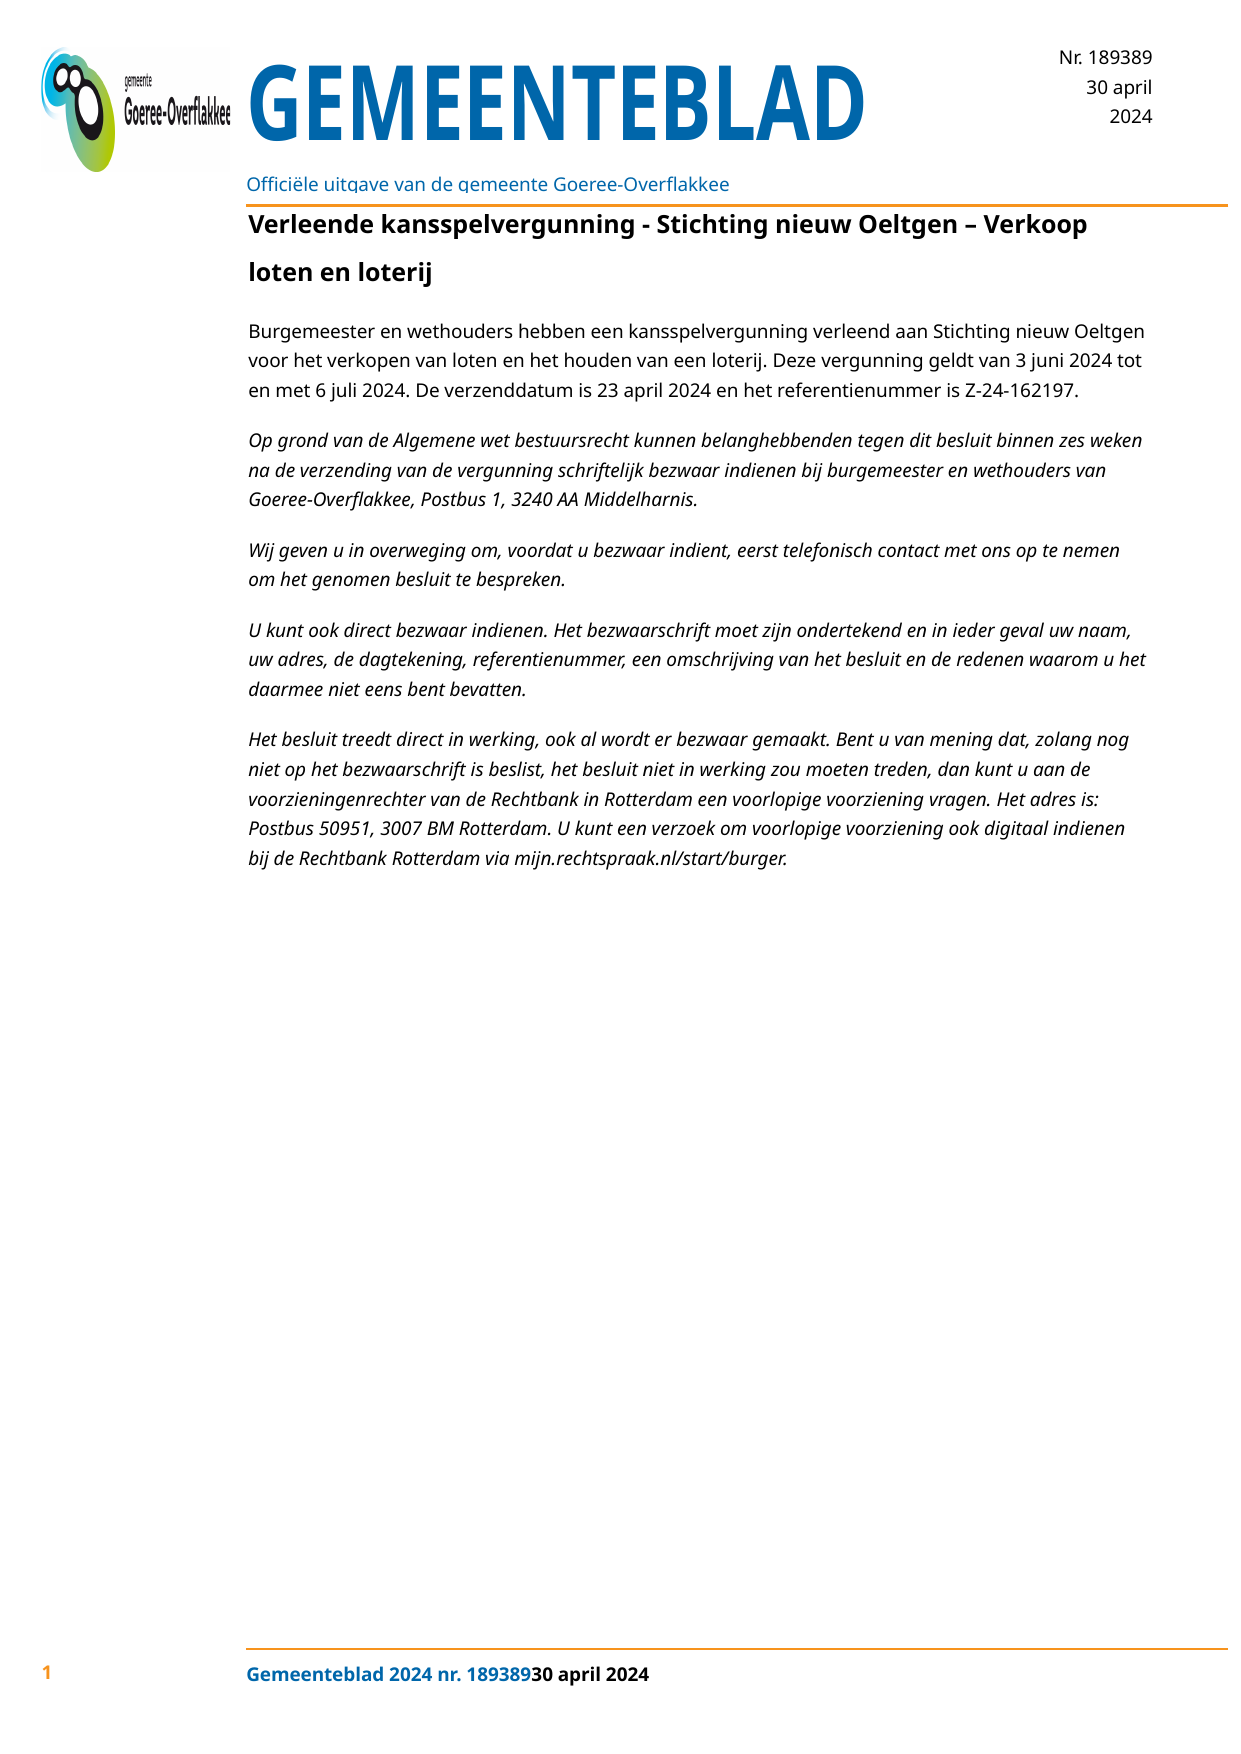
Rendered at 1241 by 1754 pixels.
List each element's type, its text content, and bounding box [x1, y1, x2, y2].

text Wij geven u in overweging om, voordat u bezwaar indient, eerst telefonisch contact met ons op te nemen om het genomen besluit te bespreken. [248, 537, 1152, 592]
text Het besluit treedt direct in werking, ook al wordt er bezwaar gemaakt. Bent u van mening dat, zolang nog niet op het bezwaarschrift is beslist, het besluit niet in werking zou moeten treden, dan kunt u aan de voorzieningenrechter van de Rechtbank in Rotterdam een voorlopige voorziening vragen. Het adres is: Postbus 50951, 3007 BM Rotterdam. U kunt een verzoek om voorlopige voorziening ook digitaal indienen bij de Rechtbank Rotterdam via mijn.rechtspraak.nl/start/burger. [248, 727, 1152, 871]
text Verleende kansspelvergunning - Stichting nieuw Oeltgen – Verkoop loten en loterij [248, 207, 1152, 288]
text Burgemeester en wethouders hebben een kansspelvergunning verleend aan Stichting nieuw Oeltgen voor het verkopen van loten en het houden van een loterij. Deze vergunning geldt van 3 juni 2024 tot en met 6 juli 2024. De verzenddatum is 23 april 2024 en het referentienummer is Z-24-162197. [248, 318, 1152, 403]
text U kunt ook direct bezwaar indienen. Het bezwaarschrift moet zijn ondertekend en in ieder geval uw naam, uw adres, de dagtekening, referentienummer, een omschrijving van het besluit en de redenen waarom u het daarmee niet eens bent bevatten. [248, 617, 1152, 702]
picture [41, 47, 231, 172]
text Op grond van de Algemene wet bestuursrecht kunnen belanghebbenden tegen dit besluit binnen zes weken na de verzending van de vergunning schriftelijk bezwaar indienen bij burgemeester en wethouders van Goeree-Overflakkee, Postbus 1, 3240 AA Middelharnis. [248, 427, 1152, 512]
